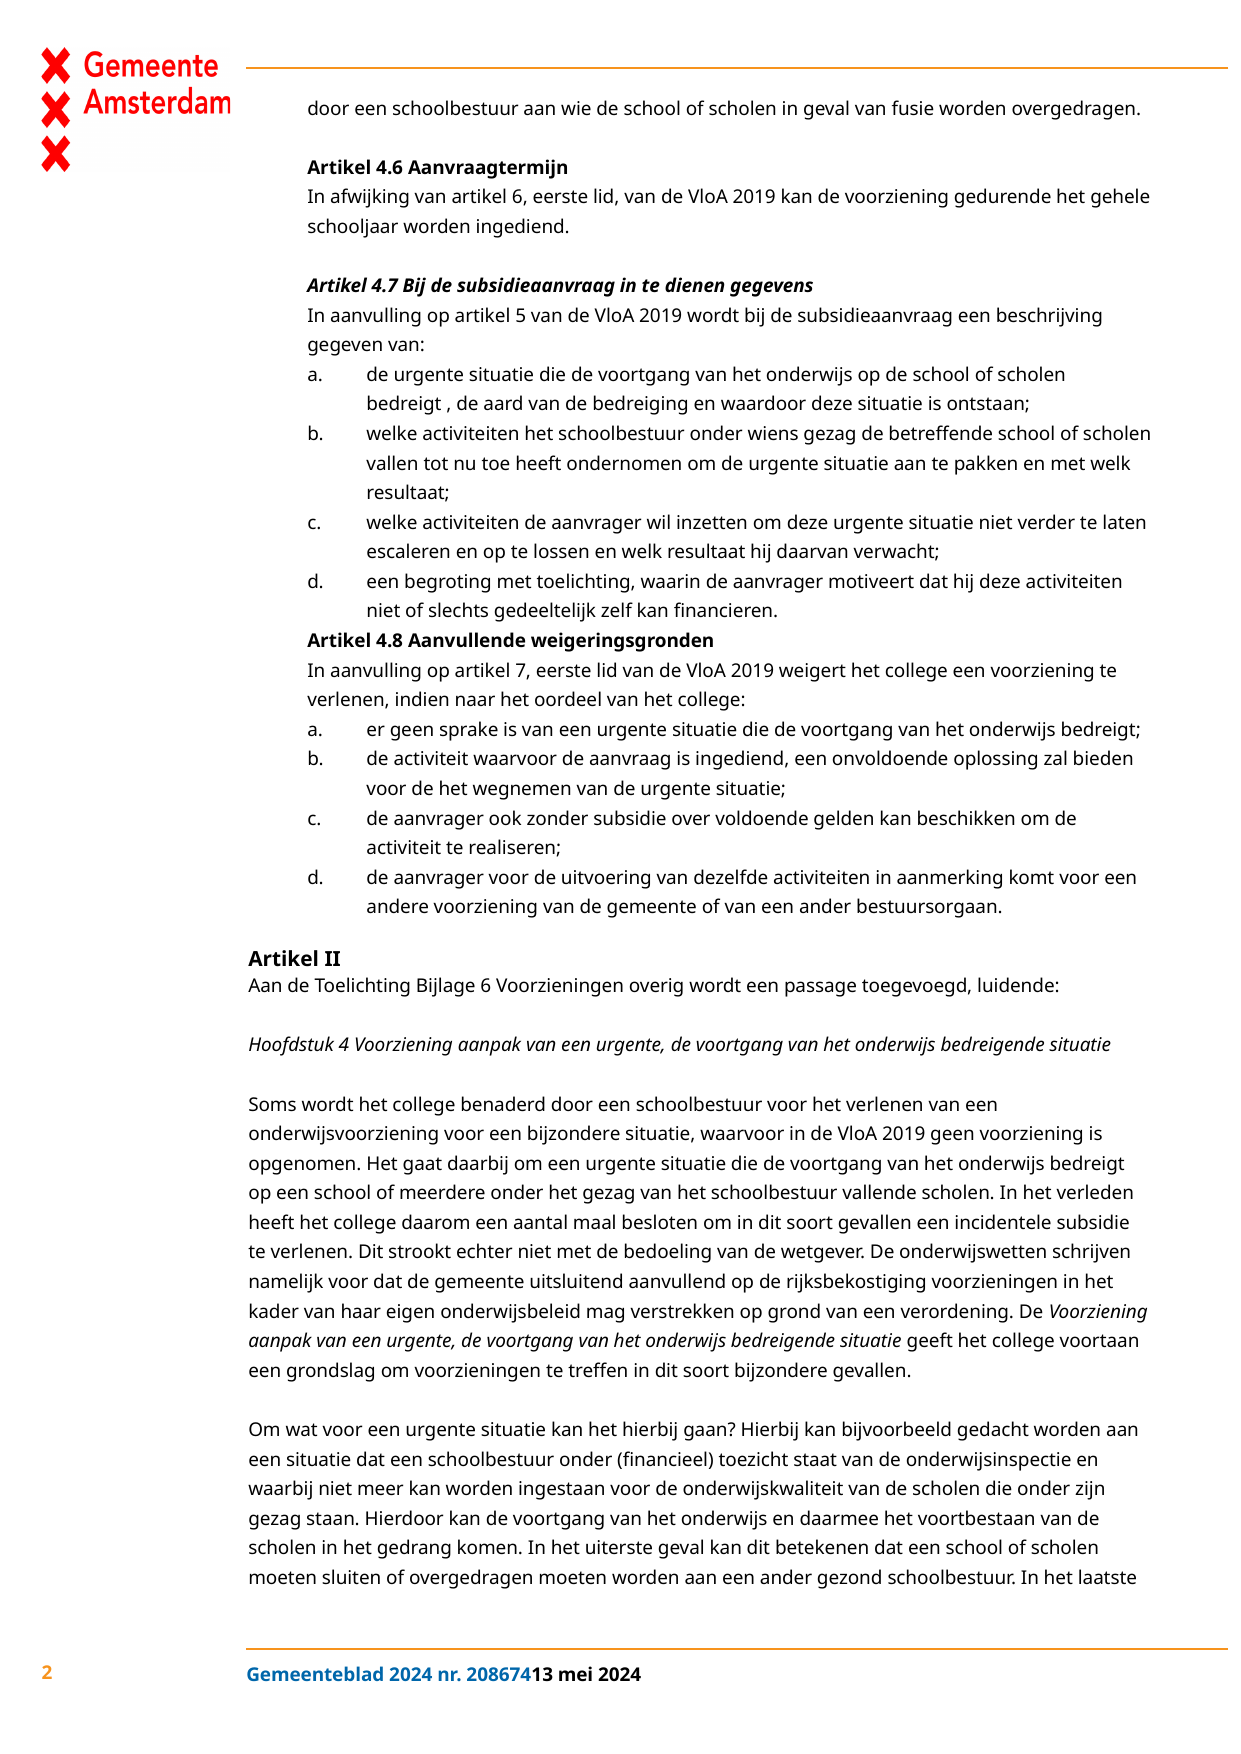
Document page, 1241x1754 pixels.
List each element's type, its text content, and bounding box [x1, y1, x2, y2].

picture [41, 47, 231, 172]
list de urgente situatie die de voortgang van het onderwijs op de school of scholen bedreigt , de aard van de bedreiging en waardoor deze situatie is ontstaan; [307, 361, 1152, 416]
list de activiteit waarvoor de aanvraag is ingediend, een onvoldoende oplossing zal bieden voor de het wegnemen van de urgente situatie; [307, 746, 1152, 801]
text Soms wordt het college benaderd door een schoolbestuur voor het verlenen van een onderwijsvoorziening voor een bijzondere situatie, waarvoor in de VloA 2019 geen voorziening is opgenomen. Het gaat daarbij om een urgente situatie die de voortgang van het onderwijs bedreigt op een school of meerdere onder het gezag van het schoolbestuur vallende scholen. In het verleden heeft het college daarom een aantal maal besloten om in dit soort gevallen een incidentele subsidie te verlenen. Dit strookt echter niet met de bedoeling van de wetgever. De onderwijswetten schrijven namelijk voor dat de gemeente uitsluitend aanvullend op de rijksbekostiging voorzieningen in het kader van haar eigen onderwijsbeleid mag verstrekken op grond van een verordening. De Voorziening aanpak van een urgente, de voortgang van het onderwijs bedreigende situatie geeft het college voortaan een grondslag om voorzieningen te treffen in dit soort bijzondere gevallen. [248, 1091, 1152, 1383]
text Om wat voor een urgente situatie kan het hierbij gaan? Hierbij kan bijvoorbeeld gedacht worden aan een situatie dat een schoolbestuur onder (financieel) toezicht staat van de onderwijsinspectie en waarbij niet meer kan worden ingestaan voor de onderwijskwaliteit van de scholen die onder zijn gezag staan. Hierdoor kan de voortgang van het onderwijs en daarmee het voortbestaan van de scholen in het gedrang komen. In het uiterste geval kan dit betekenen dat een school of scholen moeten sluiten of overgedragen moeten worden aan een ander gezond schoolbestuur. In het laatste [248, 1416, 1152, 1590]
text Hoofdstuk 4 Voorziening aanpak van een urgente, de voortgang van het onderwijs bedreigende situatie [248, 1032, 1152, 1057]
list welke activiteiten het schoolbestuur onder wiens gezag de betreffende school of scholen vallen tot nu toe heeft ondernomen om de urgente situatie aan te pakken en met welk resultaat; [307, 420, 1152, 505]
list de aanvrager ook zonder subsidie over voldoende gelden kan beschikken om de activiteit te realiseren; [307, 805, 1152, 860]
list In aanvulling op artikel 7, eerste lid van de VloA 2019 weigert het college een voorziening te verlenen, indien naar het oordeel van het college: [248, 657, 1152, 712]
list door een schoolbestuur aan wie de school of scholen in geval van fusie worden overgedragen. [248, 95, 1152, 121]
list In aanvulling op artikel 5 van de VloA 2019 wordt bij de subsidieaanvraag een beschrijving gegeven van: [248, 302, 1152, 357]
list welke activiteiten de aanvrager wil inzetten om deze urgente situatie niet verder te laten escaleren en op te lossen en welk resultaat hij daarvan verwacht; [307, 509, 1152, 564]
text Aan de Toelichting Bijlage 6 Voorzieningen overig wordt een passage toegevoegd, luidende: [248, 972, 1152, 998]
list Artikel 4.6 Aanvraagtermijn [248, 154, 1152, 180]
list Artikel 4.8 Aanvullende weigeringsgronden [248, 627, 1152, 653]
list er geen sprake is van een urgente situatie die de voortgang van het onderwijs bedreigt; [307, 716, 1152, 742]
list In afwijking van artikel 6, eerste lid, van de VloA 2019 kan de voorziening gedurende het gehele schooljaar worden ingediend. [248, 183, 1152, 239]
list Artikel 4.7 Bij de subsidieaanvraag in te dienen gegevens [248, 272, 1152, 298]
text Artikel II [248, 944, 1152, 972]
list de aanvrager voor de uitvoering van dezelfde activiteiten in aanmerking komt voor een andere voorziening van de gemeente of van een ander bestuursorgaan. [307, 864, 1152, 919]
list een begroting met toelichting, waarin de aanvrager motiveert dat hij deze activiteiten niet of slechts gedeeltelijk zelf kan financieren. [307, 568, 1152, 623]
